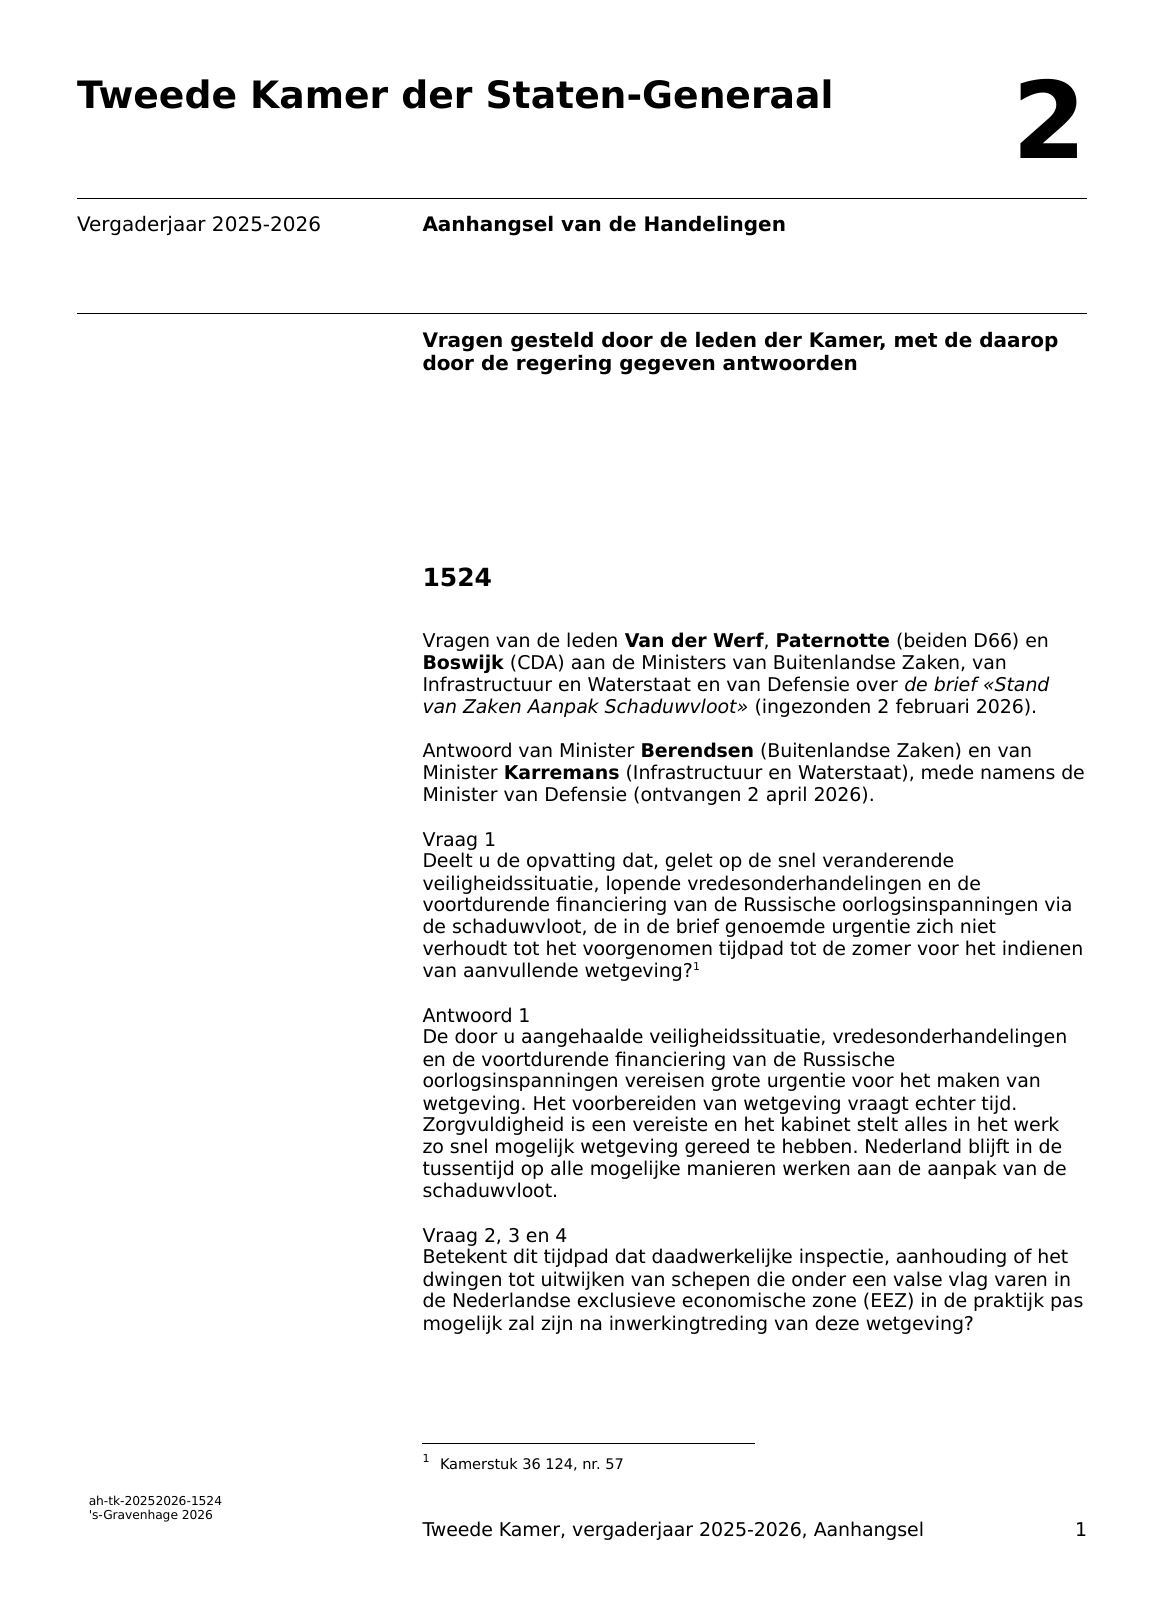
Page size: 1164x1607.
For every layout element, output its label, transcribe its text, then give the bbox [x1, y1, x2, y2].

table_cell Vergaderjaar 2025-2026 [77, 199, 422, 313]
text De door u aangehaalde veiligheidssituatie, vredesonderhandelingen en de voortdurende financiering van de Russische oorlogsinspanningen vereisen grote urgentie voor het maken van wetgeving. Het voorbereiden van wetgeving vraagt echter tijd. Zorgvuldigheid is een vereiste en het kabinet stelt alles in het werk zo snel mogelijk wetgeving gereed te hebben. Nederland blijft in de tussentijd op alle mogelijke manieren werken aan de aanpak van de schaduwvloot. [422, 1026, 1087, 1202]
text Betekent dit tijdpad dat daadwerkelijke inspectie, aanhouding of het dwingen tot uitwijken van schepen die onder een valse vlag varen in de Nederlandse exclusieve economische zone (EEZ) in de praktijk pas mogelijk zal zijn na inwerkingtreding van deze wetgeving? [422, 1246, 1087, 1334]
text ah-tk-20252026-1524 [88, 1494, 323, 1508]
text Vragen van de leden Van der Werf, Paternotte (beiden D66) en Boswijk (CDA) aan de Ministers van Buitenlandse Zaken, van Infrastructuur en Waterstaat en van Defensie over de brief «Stand van Zaken Aanpak Schaduwvloot» (ingezonden 2 februari 2026). [422, 630, 1087, 718]
text Kamerstuk 36 124, nr. 57 [422, 1452, 1087, 1474]
text Antwoord 1 [422, 1004, 1087, 1026]
text Vraag 1 [422, 828, 1087, 850]
table_header Tweede Kamer der Staten-Generaal [77, 59, 886, 198]
text 1524 [422, 563, 1087, 592]
table_cell Aanhangsel van de Handelingen [422, 199, 1087, 313]
text Antwoord van Minister Berendsen (Buitenlandse Zaken) en van Minister Karremans (Infrastructuur en Waterstaat), mede namens de Minister van Defensie (ontvangen 2 april 2026). [422, 740, 1087, 806]
text 's-Gravenhage 2026 [88, 1508, 323, 1522]
table_cell Vragen gesteld door de leden der Kamer, met de daarop door de regering gegeven antwoorden [422, 314, 1087, 375]
table_cell [77, 314, 422, 375]
table_header 2 [886, 59, 1087, 198]
text Deelt u de opvatting dat, gelet op de snel veranderende veiligheidssituatie, lopende vredesonderhandelingen en de voortdurende financiering van de Russische oorlogsinspanningen via de schaduwvloot, de in de brief genoemde urgentie zich niet verhoudt tot het voorgenomen tijdpad tot de zomer voor het indienen van aanvullende wetgeving? [422, 850, 1087, 982]
text Vraag 2, 3 en 4 [422, 1224, 1087, 1246]
